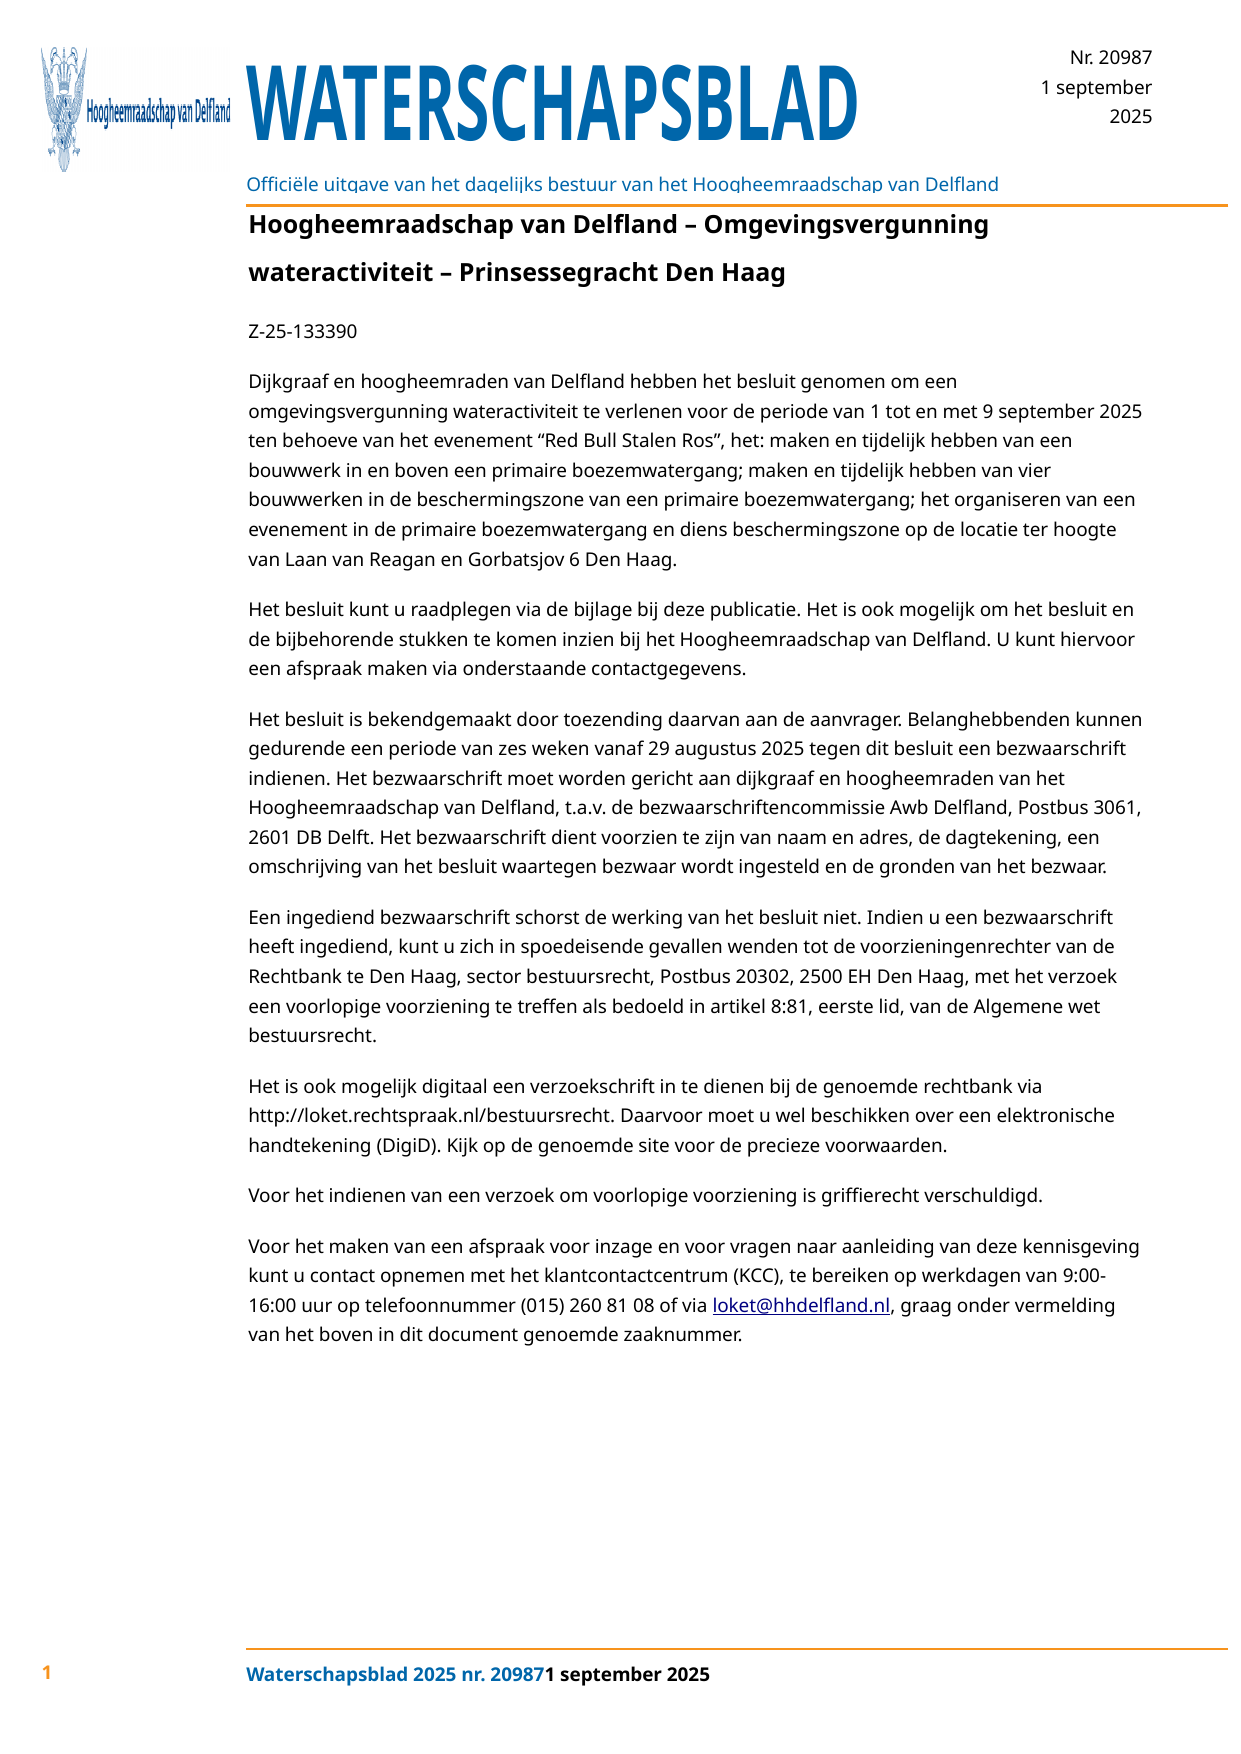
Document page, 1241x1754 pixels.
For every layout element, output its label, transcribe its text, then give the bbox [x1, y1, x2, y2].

text Het besluit kunt u raadplegen via de bijlage bij deze publicatie. Het is ook mogelijk om het besluit en de bijbehorende stukken te komen inzien bij het Hoogheemraadschap van Delfland. U kunt hiervoor een afspraak maken via onderstaande contactgegevens. [248, 596, 1152, 681]
text Voor het maken van een afspraak voor inzage en voor vragen naar aanleiding van deze kennisgeving kunt u contact opnemen met het klantcontactcentrum (KCC), te bereiken op werkdagen van 9:00-16:00 uur op telefoonnummer (015) 260 81 08 of via loket@hhdelfland.nl, graag onder vermelding van het boven in dit document genoemde zaaknummer. [248, 1233, 1152, 1347]
text Z-25-133390 [248, 318, 1152, 344]
text Het besluit is bekendgemaakt door toezending daarvan aan de aanvrager. Belanghebbenden kunnen gedurende een periode van zes weken vanaf 29 augustus 2025 tegen dit besluit een bezwaarschrift indienen. Het bezwaarschrift moet worden gericht aan dijkgraaf en hoogheemraden van het Hoogheemraadschap van Delfland, t.a.v. de bezwaarschriftencommissie Awb Delfland, Postbus 3061, 2601 DB Delft. Het bezwaarschrift dient voorzien te zijn van naam en adres, de dagtekening, een omschrijving van het besluit waartegen bezwaar wordt ingesteld en de gronden van het bezwaar. [248, 706, 1152, 879]
text Dijkgraaf en hoogheemraden van Delfland hebben het besluit genomen om een omgevingsvergunning wateractiviteit te verlenen voor de periode van 1 tot en met 9 september 2025 ten behoeve van het evenement “Red Bull Stalen Ros”, het: maken en tijdelijk hebben van een bouwwerk in en boven een primaire boezemwatergang; maken en tijdelijk hebben van vier bouwwerken in de beschermingszone van een primaire boezemwatergang; het organiseren van een evenement in de primaire boezemwatergang en diens beschermingszone op de locatie ter hoogte van Laan van Reagan en Gorbatsjov 6 Den Haag. [248, 368, 1152, 572]
text Een ingediend bezwaarschrift schorst de werking van het besluit niet. Indien u een bezwaarschrift heeft ingediend, kunt u zich in spoedeisende gevallen wenden tot de voorzieningenrechter van de Rechtbank te Den Haag, sector bestuursrecht, Postbus 20302, 2500 EH Den Haag, met het verzoek een voorlopige voorziening te treffen als bedoeld in artikel 8:81, eerste lid, van de Algemene wet bestuursrecht. [248, 904, 1152, 1048]
text Voor het indienen van een verzoek om voorlopige voorziening is griffierecht verschuldigd. [248, 1182, 1152, 1208]
picture [41, 47, 231, 172]
text Het is ook mogelijk digitaal een verzoekschrift in te dienen bij de genoemde rechtbank via http://loket.rechtspraak.nl/bestuursrecht. Daarvoor moet u wel beschikken over een elektronische handtekening (DigiD). Kijk op de genoemde site voor de precieze voorwaarden. [248, 1073, 1152, 1158]
text Hoogheemraadschap van Delfland – Omgevingsvergunning wateractiviteit – Prinsessegracht Den Haag [248, 207, 1152, 288]
